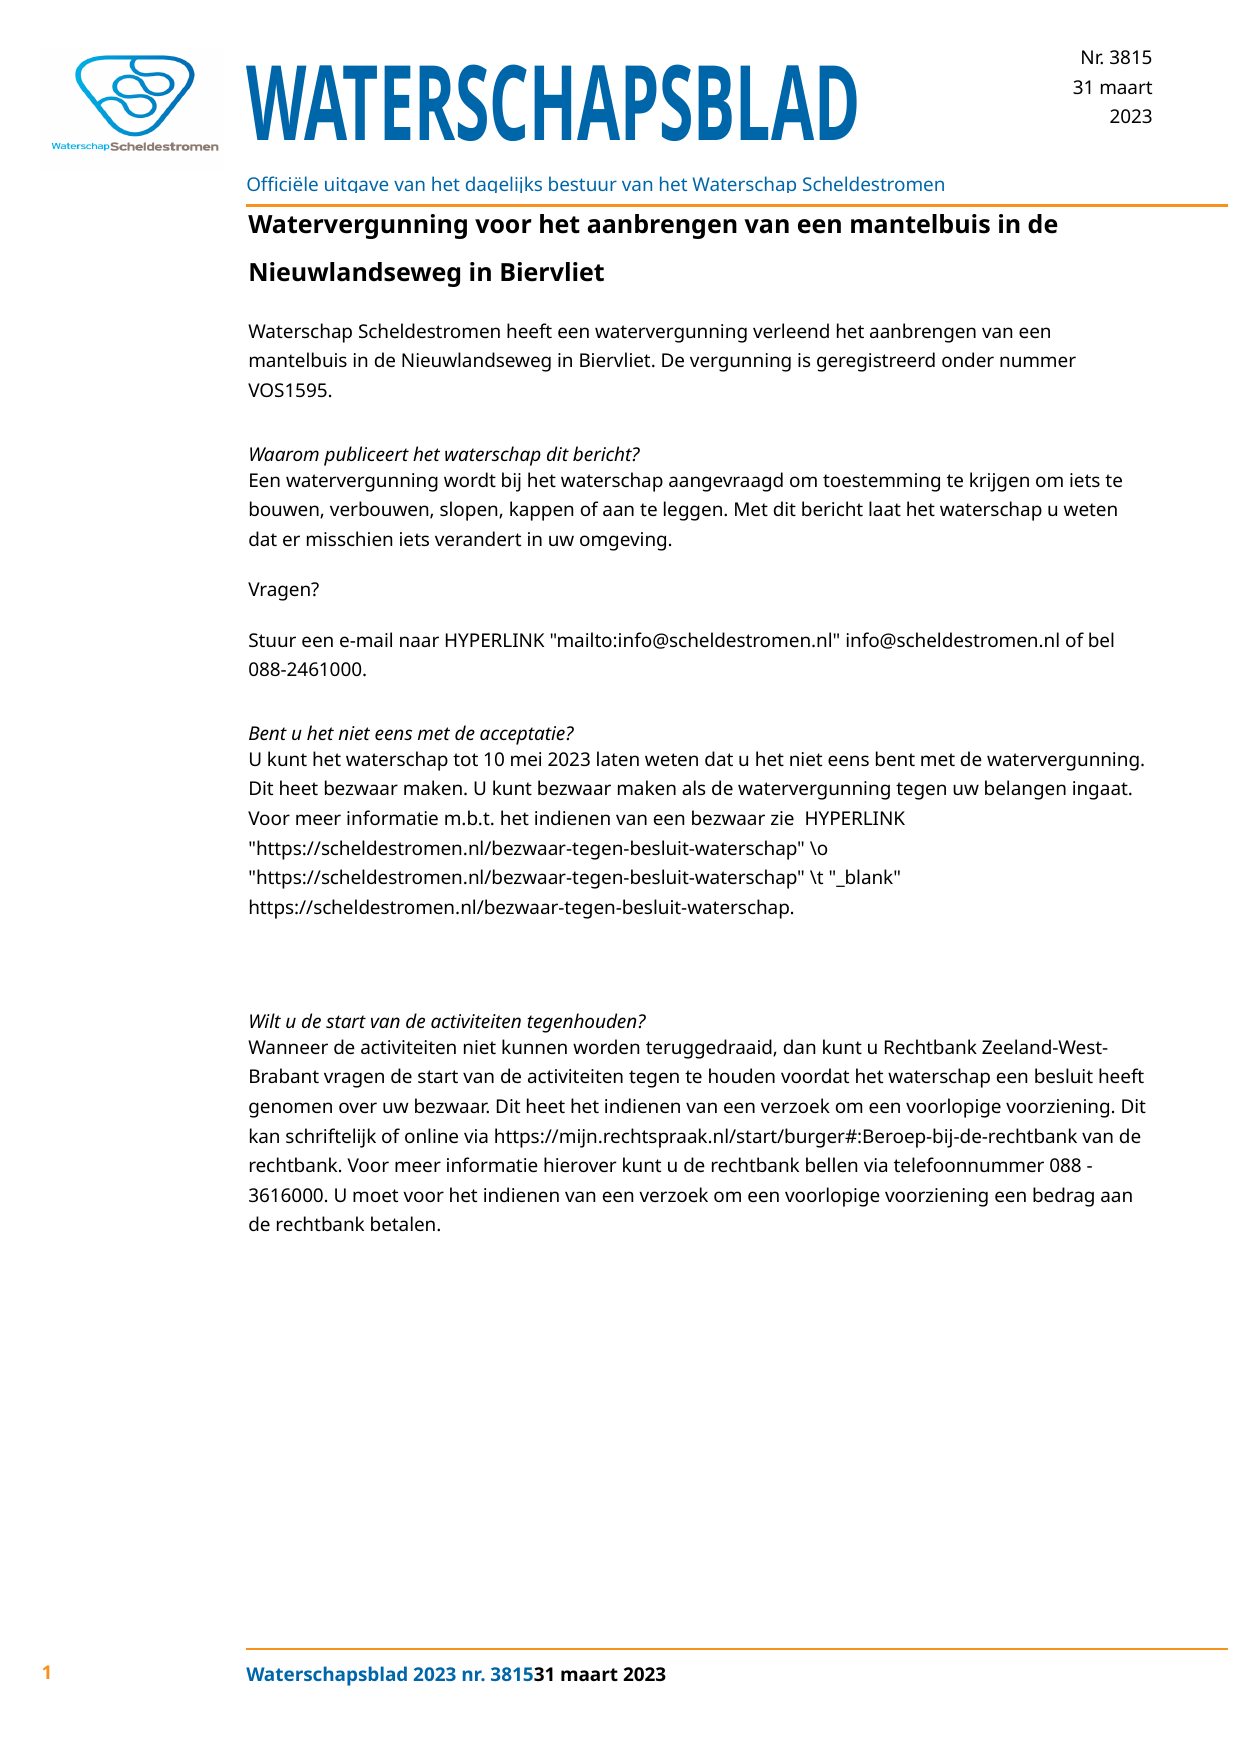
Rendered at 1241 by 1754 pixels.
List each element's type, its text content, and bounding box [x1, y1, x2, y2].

picture [41, 47, 231, 172]
text Wilt u de start van de activiteiten tegenhouden? [248, 1008, 1152, 1034]
text Vragen? [248, 576, 1152, 602]
text Stuur een e-mail naar HYPERLINK "mailto:info@scheldestromen.nl" info@scheldestromen.nl of bel 088-2461000. [248, 627, 1152, 682]
text Een watervergunning wordt bij het waterschap aangevraagd om toestemming te krijgen om iets te bouwen, verbouwen, slopen, kappen of aan te leggen. Met dit bericht laat het waterschap u weten dat er misschien iets verandert in uw omgeving. [248, 467, 1152, 552]
text Wanneer de activiteiten niet kunnen worden teruggedraaid, dan kunt u Rechtbank Zeeland-West-Brabant vragen de start van de activiteiten tegen te houden voordat het waterschap een besluit heeft genomen over uw bezwaar. Dit heet het indienen van een verzoek om een voorlopige voorziening. Dit kan schriftelijk of online via https://mijn.rechtspraak.nl/start/burger#:Beroep-bij-de-rechtbank van de rechtbank. Voor meer informatie hierover kunt u de rechtbank bellen via telefoonnummer 088 - 3616000. U moet voor het indienen van een verzoek om een voorlopige voorziening een bedrag aan de rechtbank betalen. [248, 1034, 1152, 1237]
text Waterschap Scheldestromen heeft een watervergunning verleend het aanbrengen van een mantelbuis in de Nieuwlandseweg in Biervliet. De vergunning is geregistreerd onder nummer VOS1595. [248, 318, 1152, 403]
text Waarom publiceert het waterschap dit bericht? [248, 441, 1152, 467]
text Bent u het niet eens met de acceptatie? [248, 720, 1152, 746]
text U kunt het waterschap tot 10 mei 2023 laten weten dat u het niet eens bent met de watervergunning. Dit heet bezwaar maken. U kunt bezwaar maken als de watervergunning tegen uw belangen ingaat. Voor meer informatie m.b.t. het indienen van een bezwaar zie HYPERLINK "https://scheldestromen.nl/bezwaar-tegen-besluit-waterschap" \o "https://scheldestromen.nl/bezwaar-tegen-besluit-waterschap" \t "_blank" https://scheldestromen.nl/bezwaar-tegen-besluit-waterschap. [248, 746, 1152, 920]
text Watervergunning voor het aanbrengen van een mantelbuis in de Nieuwlandseweg in Biervliet [248, 207, 1152, 288]
